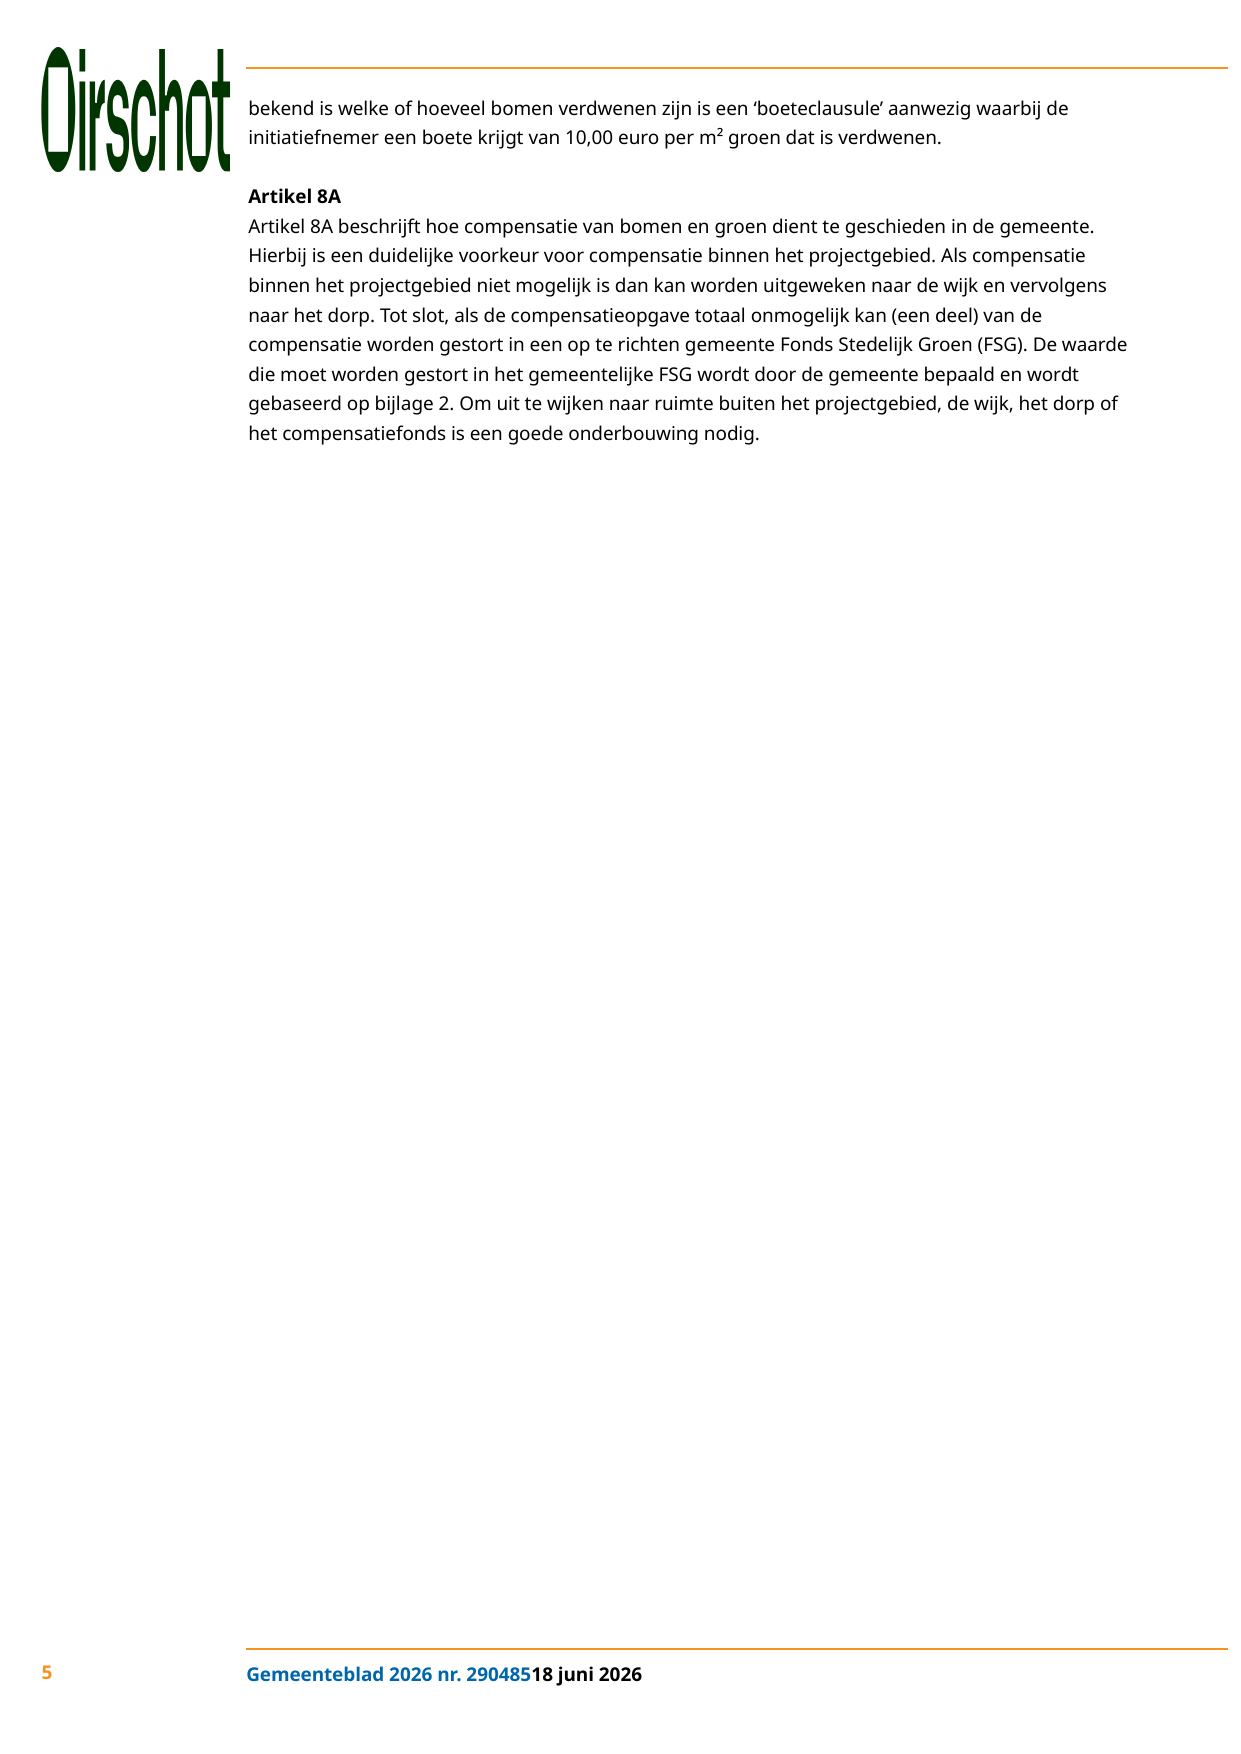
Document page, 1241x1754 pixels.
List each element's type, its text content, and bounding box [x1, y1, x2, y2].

picture [41, 47, 231, 172]
text bekend is welke of hoeveel bomen verdwenen zijn is een ‘boeteclausule’ aanwezig waarbij de initiatiefnemer een boete krijgt van 10,00 euro per m² groen dat is verdwenen. [248, 95, 1152, 150]
text Artikel 8A beschrijft hoe compensatie van bomen en groen dient te geschieden in de gemeente. Hierbij is een duidelijke voorkeur voor compensatie binnen het projectgebied. Als compensatie binnen het projectgebied niet mogelijk is dan kan worden uitgeweken naar de wijk en vervolgens naar het dorp. Tot slot, als de compensatieopgave totaal onmogelijk kan (een deel) van de compensatie worden gestort in een op te richten gemeente Fonds Stedelijk Groen (FSG). De waarde die moet worden gestort in het gemeentelijke FSG wordt door de gemeente bepaald en wordt gebaseerd op bijlage 2. Om uit te wijken naar ruimte buiten het projectgebied, de wijk, het dorp of het compensatiefonds is een goede onderbouwing nodig. [248, 213, 1152, 446]
text Artikel 8A [248, 183, 1152, 209]
